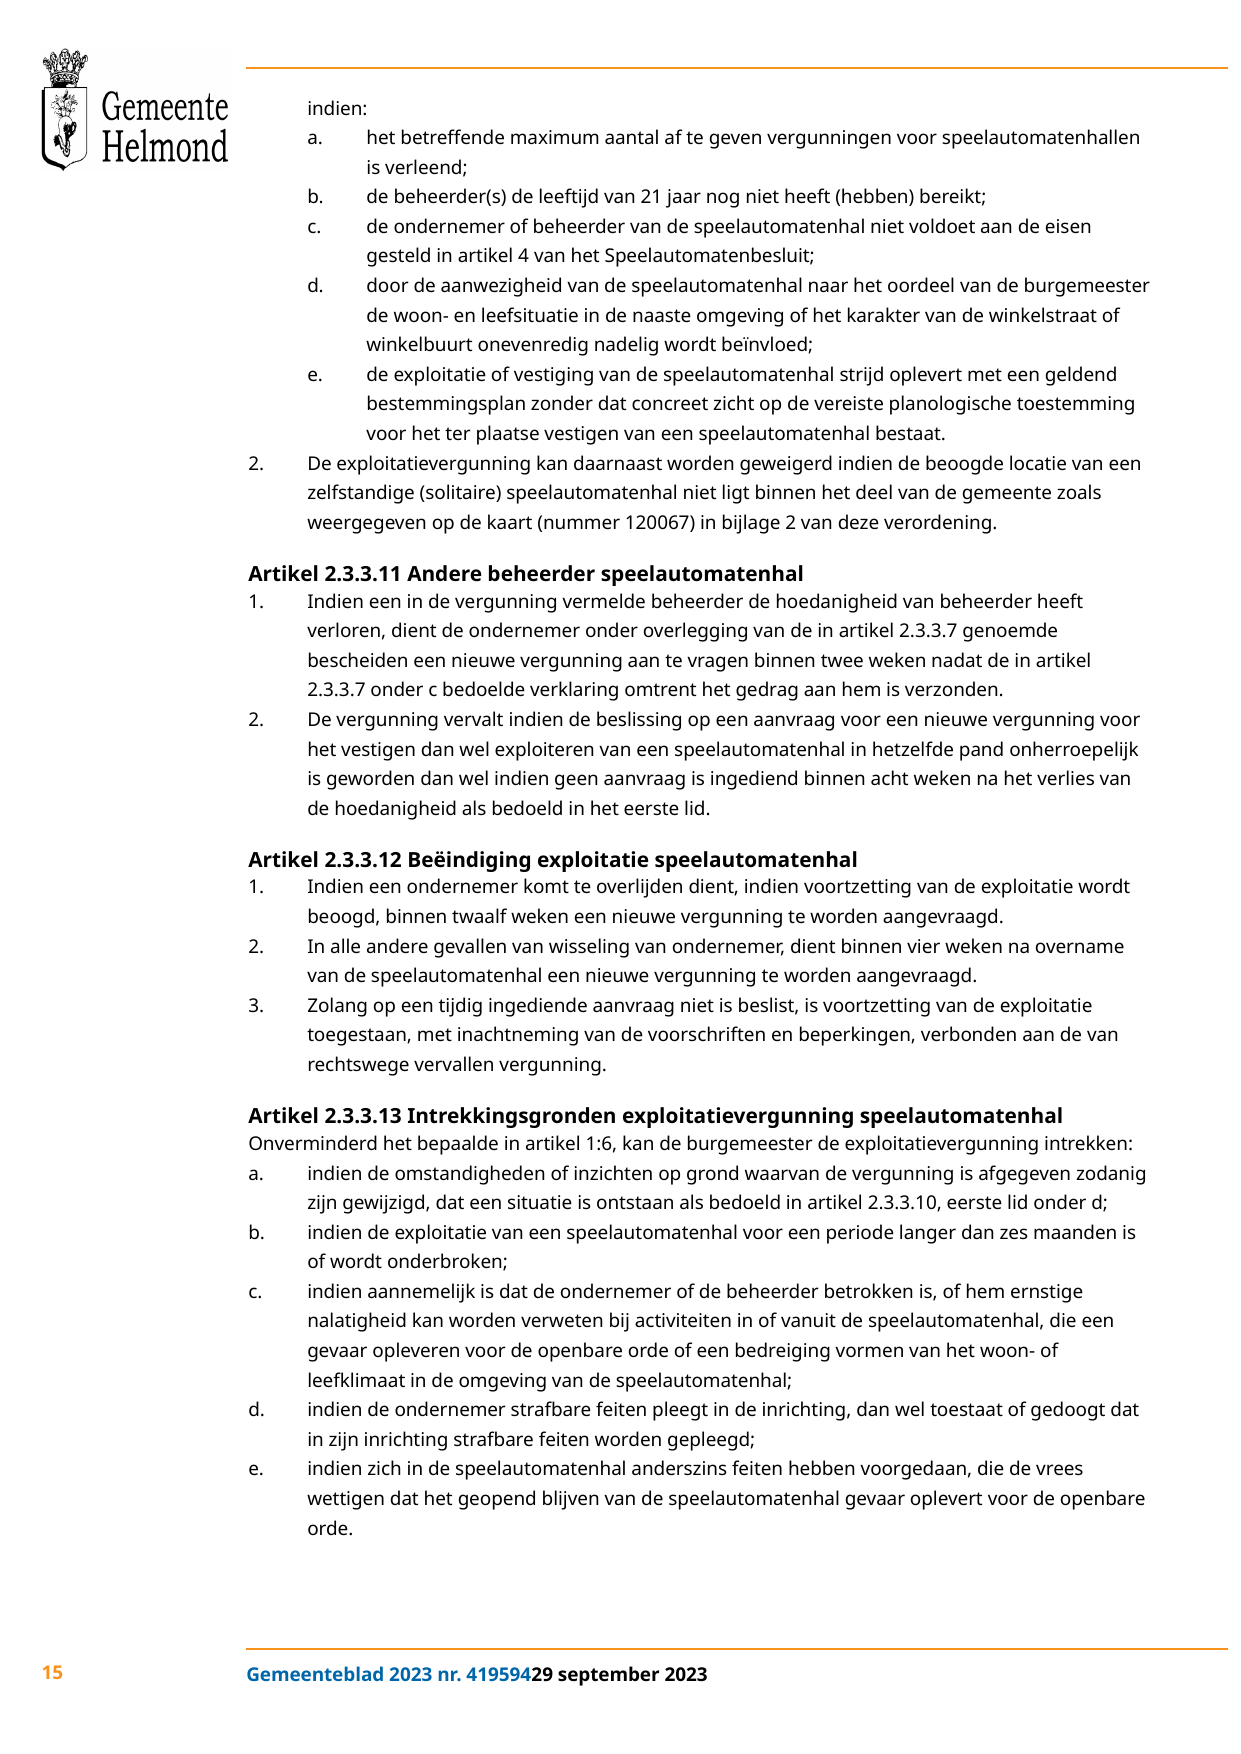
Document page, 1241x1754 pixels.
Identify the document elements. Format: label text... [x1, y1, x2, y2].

list De vergunning vervalt indien de beslissing op een aanvraag voor een nieuwe vergunning voor het vestigen dan wel exploiteren van een speelautomatenhal in hetzelfde pand onherroepelijk is geworden dan wel indien geen aanvraag is ingediend binnen acht weken na het verlies van de hoedanigheid als bedoeld in het eerste lid. [248, 706, 1152, 821]
text Onverminderd het bepaalde in artikel 1:6, kan de burgemeester de exploitatievergunning intrekken: [248, 1130, 1152, 1156]
list door de aanwezigheid van de speelautomatenhal naar het oordeel van de burgemeester de woon- en leefsituatie in de naaste omgeving of het karakter van de winkelstraat of winkelbuurt onevenredig nadelig wordt beïnvloed; [307, 272, 1152, 357]
list indien de omstandigheden of inzichten op grond waarvan de vergunning is afgegeven zodanig zijn gewijzigd, dat een situatie is ontstaan als bedoeld in artikel 2.3.3.10, eerste lid onder d; [248, 1160, 1152, 1215]
list indien de ondernemer strafbare feiten pleegt in de inrichting, dan wel toestaat of gedoogt dat in zijn inrichting strafbare feiten worden gepleegd; [248, 1396, 1152, 1452]
list indien de exploitatie van een speelautomatenhal voor een periode langer dan zes maanden is of wordt onderbroken; [248, 1219, 1152, 1274]
text Artikel 2.3.3.11 Andere beheerder speelautomatenhal [248, 559, 1152, 588]
list Indien een ondernemer komt te overlijden dient, indien voortzetting van de exploitatie wordt beoogd, binnen twaalf weken een nieuwe vergunning te worden aangevraagd. [248, 874, 1152, 929]
list indien zich in de speelautomatenhal anderszins feiten hebben voorgedaan, die de vrees wettigen dat het geopend blijven van de speelautomatenhal gevaar oplevert voor de openbare orde. [248, 1456, 1152, 1540]
text Artikel 2.3.3.12 Beëindiging exploitatie speelautomatenhal [248, 845, 1152, 874]
list De exploitatievergunning kan daarnaast worden geweigerd indien de beoogde locatie van een zelfstandige (solitaire) speelautomatenhal niet ligt binnen het deel van de gemeente zoals weergegeven op de kaart (nummer 120067) in bijlage 2 van deze verordening. [248, 450, 1152, 535]
text Artikel 2.3.3.13 Intrekkingsgronden exploitatievergunning speelautomatenhal [248, 1102, 1152, 1130]
list de ondernemer of beheerder van de speelautomatenhal niet voldoet aan de eisen gesteld in artikel 4 van het Speelautomatenbesluit; [307, 213, 1152, 268]
list de exploitatie of vestiging van de speelautomatenhal strijd oplevert met een geldend bestemmingsplan zonder dat concreet zicht op de vereiste planologische toestemming voor het ter plaatse vestigen van een speelautomatenhal bestaat. [307, 361, 1152, 446]
list Indien een in de vergunning vermelde beheerder de hoedanigheid van beheerder heeft verloren, dient de ondernemer onder overlegging van de in artikel 2.3.3.7 genoemde bescheiden een nieuwe vergunning aan te vragen binnen twee weken nadat de in artikel 2.3.3.7 onder c bedoelde verklaring omtrent het gedrag aan hem is verzonden. [248, 588, 1152, 702]
list indien: [248, 95, 1152, 121]
list de beheerder(s) de leeftijd van 21 jaar nog niet heeft (hebben) bereikt; [307, 183, 1152, 209]
list indien aannemelijk is dat de ondernemer of de beheerder betrokken is, of hem ernstige nalatigheid kan worden verweten bij activiteiten in of vanuit de speelautomatenhal, die een gevaar opleveren voor de openbare orde of een bedreiging vormen van het woon- of leefklimaat in de omgeving van de speelautomatenhal; [248, 1278, 1152, 1392]
list Zolang op een tijdig ingediende aanvraag niet is beslist, is voortzetting van de exploitatie toegestaan, met inachtneming van de voorschriften en beperkingen, verbonden aan de van rechtswege vervallen vergunning. [248, 992, 1152, 1077]
picture [41, 47, 231, 172]
list het betreffende maximum aantal af te geven vergunningen voor speelautomatenhallen is verleend; [307, 124, 1152, 180]
list In alle andere gevallen van wisseling van ondernemer, dient binnen vier weken na overname van de speelautomatenhal een nieuwe vergunning te worden aangevraagd. [248, 933, 1152, 988]
